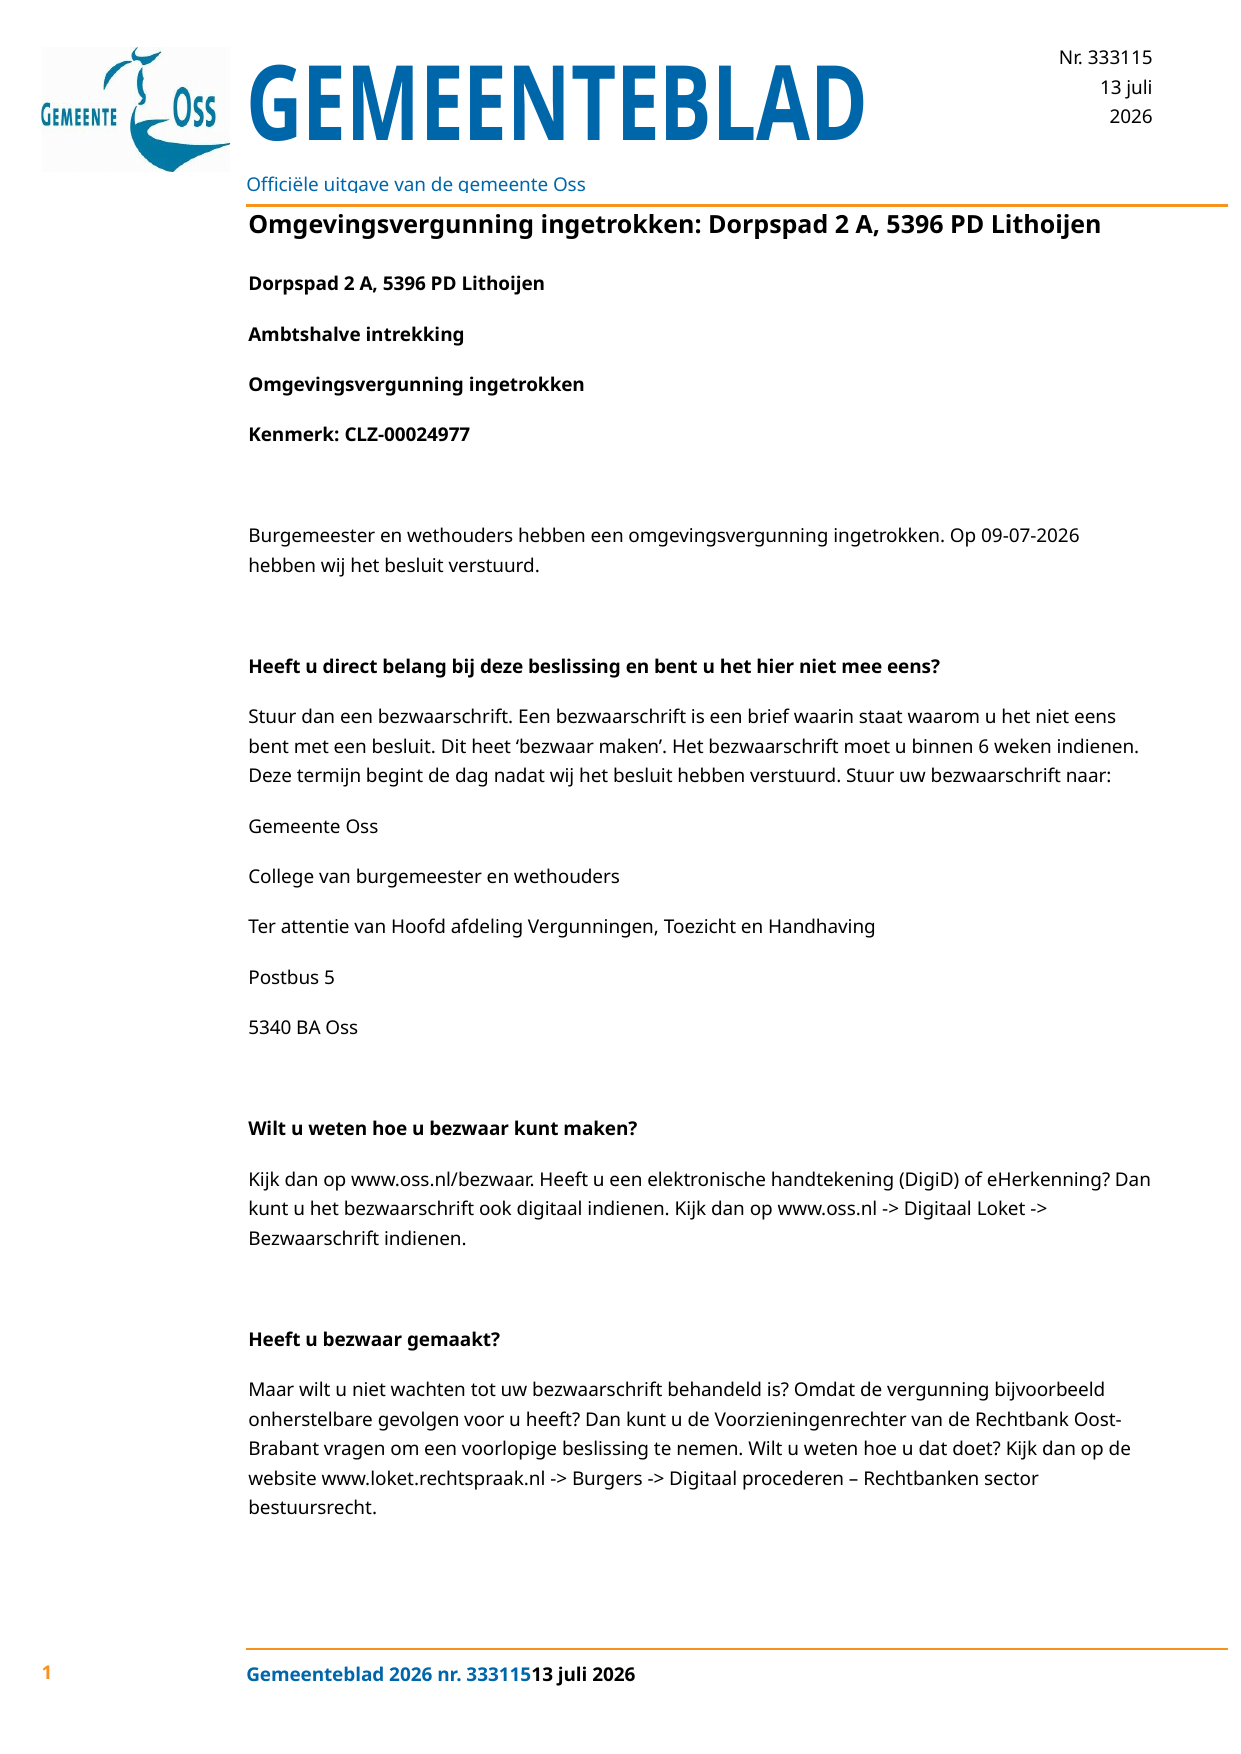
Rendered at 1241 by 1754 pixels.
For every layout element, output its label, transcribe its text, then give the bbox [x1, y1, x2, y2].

text Kijk dan op www.oss.nl/bezwaar. Heeft u een elektronische handtekening (DigiD) of eHerkenning? Dan kunt u het bezwaarschrift ook digitaal indienen. Kijk dan op www.oss.nl -> Digitaal Loket -> Bezwaarschrift indienen. [248, 1166, 1152, 1251]
text Stuur dan een bezwaarschrift. Een bezwaarschrift is een brief waarin staat waarom u het niet eens bent met een besluit. Dit heet ‘bezwaar maken’. Het bezwaarschrift moet u binnen 6 weken indienen. Deze termijn begint de dag nadat wij het besluit hebben verstuurd. Stuur uw bezwaarschrift naar: [248, 703, 1152, 788]
text Wilt u weten hoe u bezwaar kunt maken? [248, 1115, 1152, 1141]
text Heeft u bezwaar gemaakt? [248, 1326, 1152, 1351]
text Postbus 5 [248, 964, 1152, 990]
picture [41, 47, 231, 172]
text Maar wilt u niet wachten tot uw bezwaarschrift behandeld is? Omdat de vergunning bijvoorbeeld onherstelbare gevolgen voor u heeft? Dan kunt u de Voorzieningenrechter van de Rechtbank Oost-Brabant vragen om een voorlopige beslissing te nemen. Wilt u weten hoe u dat doet? Kijk dan op de website www.loket.rechtspraak.nl -> Burgers -> Digitaal procederen – Rechtbanken sector bestuursrecht. [248, 1376, 1152, 1520]
text Burgemeester en wethouders hebben een omgevingsvergunning ingetrokken. Op 09-07-2026 hebben wij het besluit verstuurd. [248, 522, 1152, 578]
text Kenmerk: CLZ-00024977 [248, 422, 1152, 447]
text Gemeente Oss [248, 813, 1152, 838]
text 5340 BA Oss [248, 1014, 1152, 1040]
text Omgevingsvergunning ingetrokken [248, 371, 1152, 397]
text Ter attentie van Hoofd afdeling Vergunningen, Toezicht en Handhaving [248, 914, 1152, 939]
text Omgevingsvergunning ingetrokken: Dorpspad 2 A, 5396 PD Lithoijen [248, 207, 1152, 241]
text Ambtshalve intrekking [248, 321, 1152, 346]
text Dorpspad 2 A, 5396 PD Lithoijen [248, 270, 1152, 296]
text Heeft u direct belang bij deze beslissing en bent u het hier niet mee eens? [248, 653, 1152, 678]
text College van burgemeester en wethouders [248, 863, 1152, 889]
